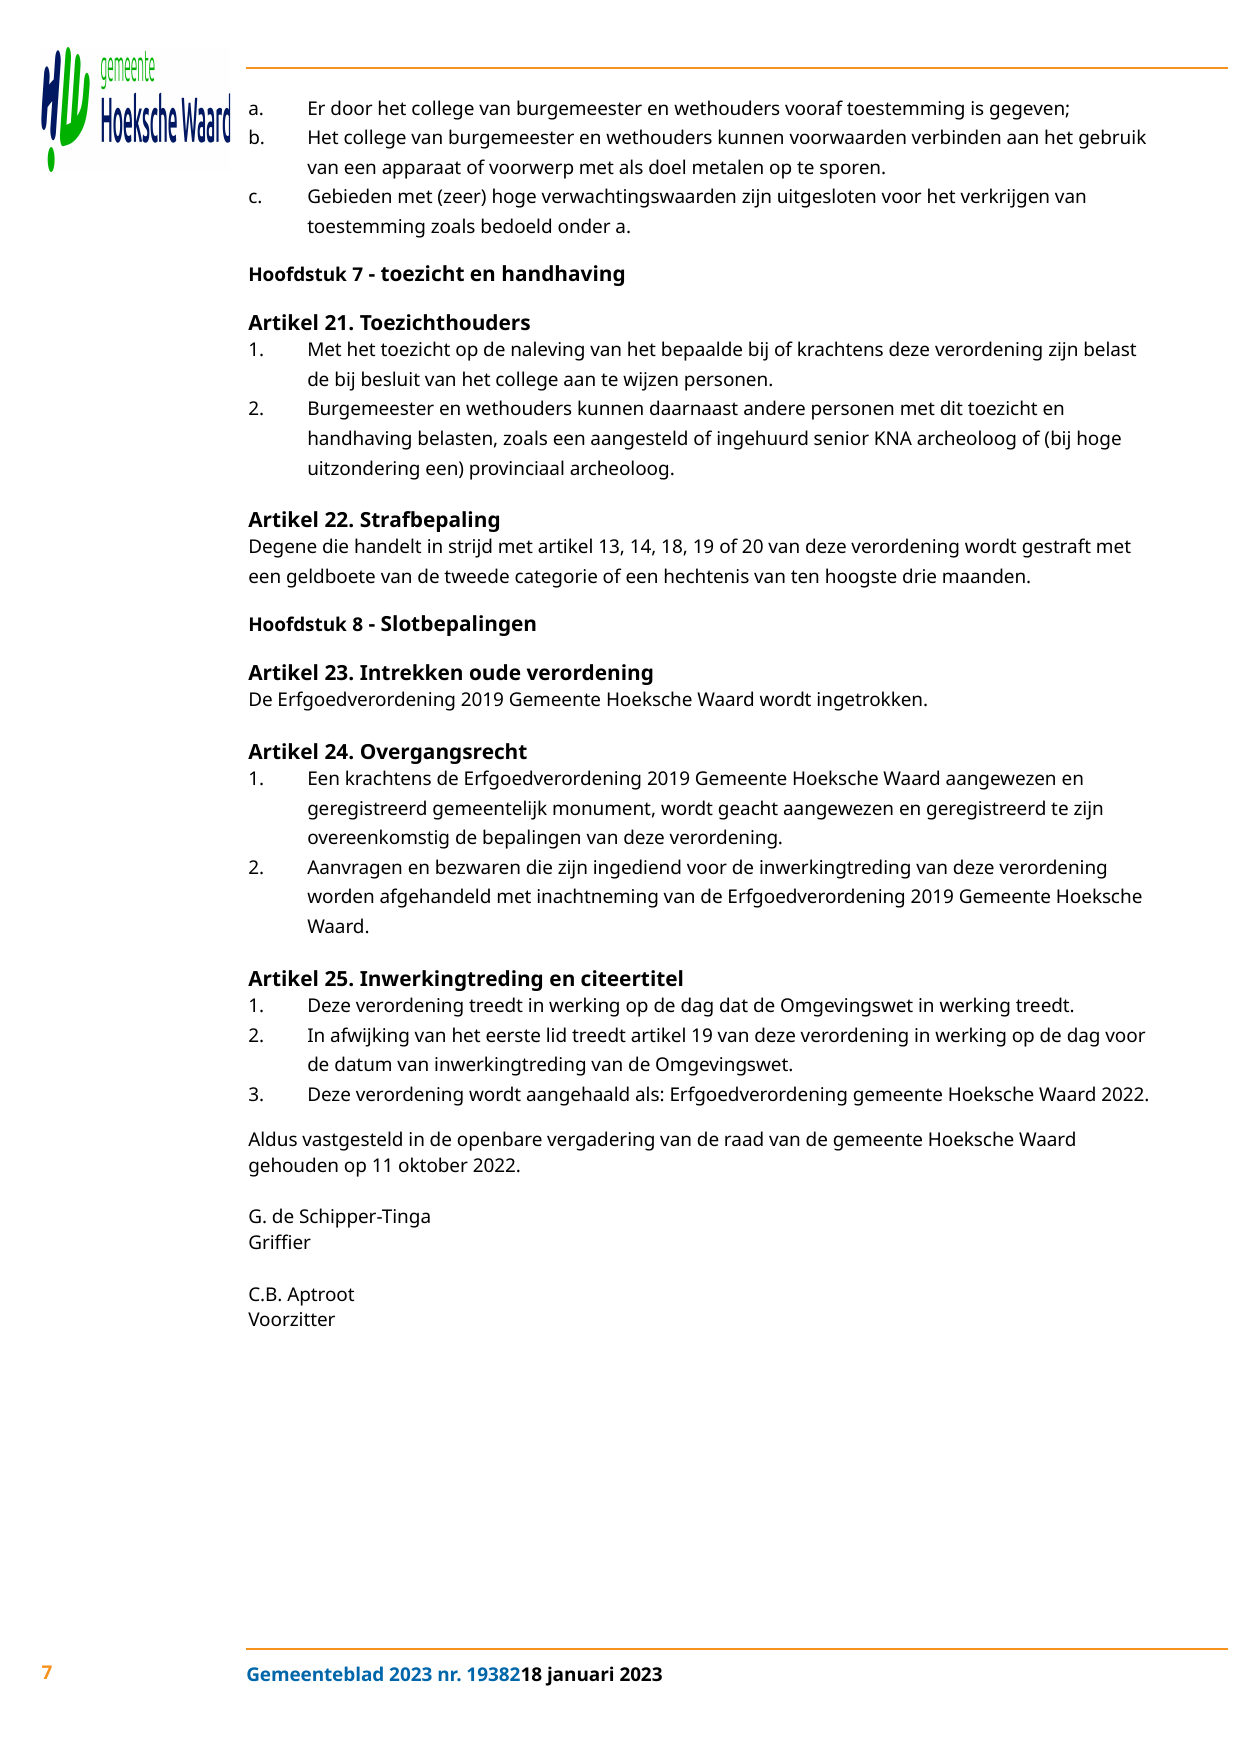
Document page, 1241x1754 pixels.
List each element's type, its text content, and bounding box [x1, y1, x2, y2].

text C.B. Aptroot [248, 1281, 1152, 1307]
text Aldus vastgesteld in de openbare vergadering van de raad van de gemeente Hoeksche Waard gehouden op 11 oktober 2022. [248, 1127, 1152, 1178]
text De Erfgoedverordening 2019 Gemeente Hoeksche Waard wordt ingetrokken. [248, 687, 1152, 712]
list Deze verordening wordt aangehaald als: Erfgoedverordening gemeente Hoeksche Waard 2022. [248, 1081, 1152, 1107]
text Voorzitter [248, 1307, 1152, 1332]
list Gebieden met (zeer) hoge verwachtingswaarden zijn uitgesloten voor het verkrijgen van toestemming zoals bedoeld onder a. [248, 183, 1152, 239]
list Burgemeester en wethouders kunnen daarnaast andere personen met dit toezicht en handhaving belasten, zoals een aangesteld of ingehuurd senior KNA archeoloog of (bij hoge uitzondering een) provinciaal archeoloog. [248, 396, 1152, 481]
text G. de Schipper-Tinga [248, 1204, 1152, 1229]
list Er door het college van burgemeester en wethouders vooraf toestemming is gegeven; [248, 95, 1152, 121]
text Artikel 22. Strafbepaling [248, 505, 1152, 534]
text Hoofdstuk 7 - toezicht en handhaving [248, 259, 1152, 287]
text Degene die handelt in strijd met artikel 13, 14, 18, 19 of 20 van deze verordening wordt gestraft met een geldboete van de tweede categorie of een hechtenis van ten hoogste drie maanden. [248, 534, 1152, 589]
text Artikel 25. Inwerkingtreding en citeertitel [248, 964, 1152, 992]
list Het college van burgemeester en wethouders kunnen voorwaarden verbinden aan het gebruik van een apparaat of voorwerp met als doel metalen op te sporen. [248, 124, 1152, 180]
list In afwijking van het eerste lid treedt artikel 19 van deze verordening in werking op de dag voor de datum van inwerkingtreding van de Omgevingswet. [248, 1022, 1152, 1077]
picture [41, 47, 231, 172]
list Deze verordening treedt in werking op de dag dat de Omgevingswet in werking treedt. [248, 992, 1152, 1018]
text Artikel 24. Overgangsrecht [248, 737, 1152, 765]
text Artikel 23. Intrekken oude verordening [248, 658, 1152, 687]
list Met het toezicht op de naleving van het bepaalde bij of krachtens deze verordening zijn belast de bij besluit van het college aan te wijzen personen. [248, 336, 1152, 392]
list Een krachtens de Erfgoedverordening 2019 Gemeente Hoeksche Waard aangewezen en geregistreerd gemeentelijk monument, wordt geacht aangewezen en geregistreerd te zijn overeenkomstig de bepalingen van deze verordening. [248, 765, 1152, 850]
text Griffier [248, 1229, 1152, 1255]
text Artikel 21. Toezichthouders [248, 308, 1152, 336]
list Aanvragen en bezwaren die zijn ingediend voor de inwerkingtreding van deze verordening worden afgehandeld met inachtneming van de Erfgoedverordening 2019 Gemeente Hoeksche Waard. [248, 854, 1152, 939]
text Hoofdstuk 8 - Slotbepalingen [248, 609, 1152, 637]
